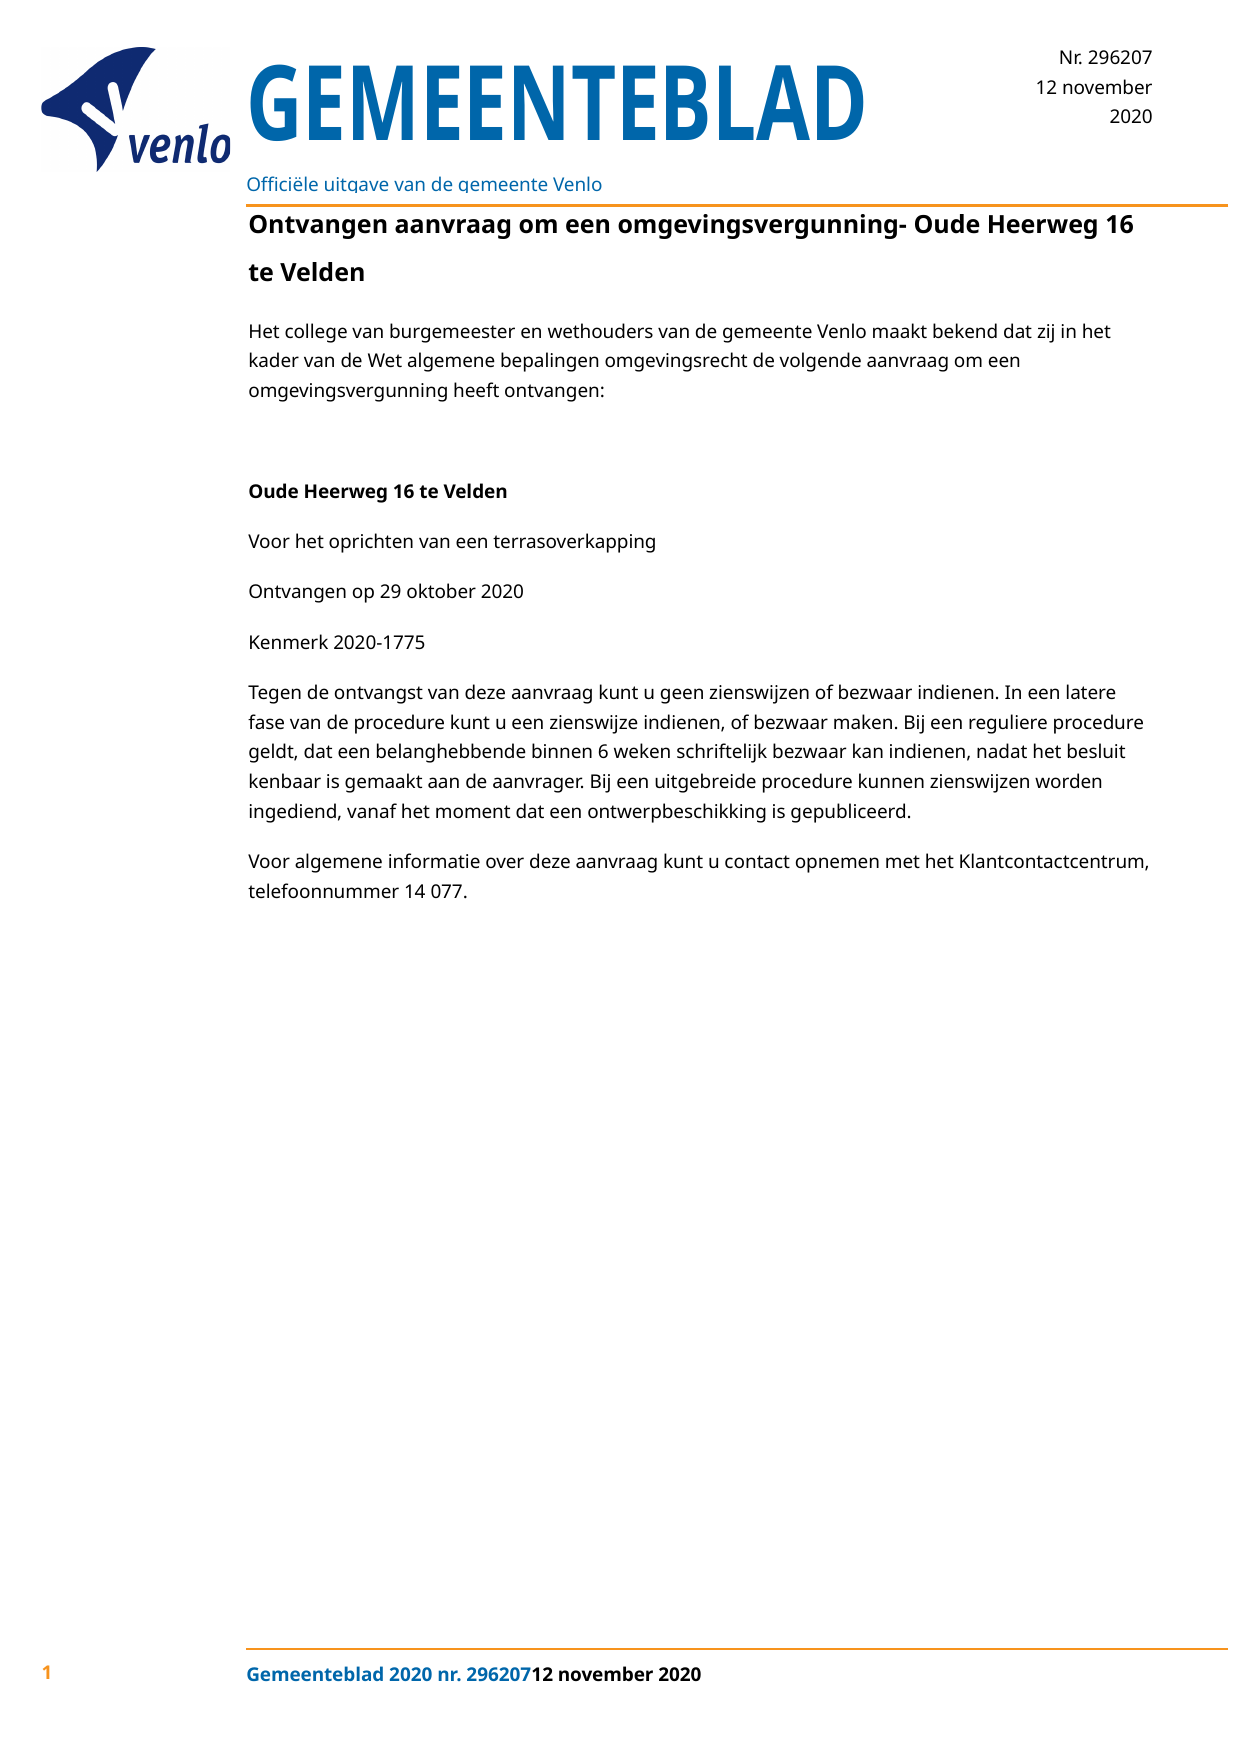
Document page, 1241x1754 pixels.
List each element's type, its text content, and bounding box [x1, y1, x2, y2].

text Het college van burgemeester en wethouders van de gemeente Venlo maakt bekend dat zij in het kader van de Wet algemene bepalingen omgevingsrecht de volgende aanvraag om een omgevingsvergunning heeft ontvangen: [248, 318, 1152, 403]
text Voor het oprichten van een terrasoverkapping [248, 528, 1152, 554]
text Oude Heerweg 16 te Velden [248, 478, 1152, 504]
text Ontvangen aanvraag om een omgevingsvergunning- Oude Heerweg 16 te Velden [248, 207, 1152, 288]
text Voor algemene informatie over deze aanvraag kunt u contact opnemen met het Klantcontactcentrum, telefoonnummer 14 077. [248, 848, 1152, 904]
text Kenmerk 2020-1775 [248, 629, 1152, 655]
text Tegen de ontvangst van deze aanvraag kunt u geen zienswijzen of bezwaar indienen. In een latere fase van de procedure kunt u een zienswijze indienen, of bezwaar maken. Bij een reguliere procedure geldt, dat een belanghebbende binnen 6 weken schriftelijk bezwaar kan indienen, nadat het besluit kenbaar is gemaakt aan de aanvrager. Bij een uitgebreide procedure kunnen zienswijzen worden ingediend, vanaf het moment dat een ontwerpbeschikking is gepubliceerd. [248, 679, 1152, 824]
picture [41, 47, 231, 172]
text Ontvangen op 29 oktober 2020 [248, 579, 1152, 604]
